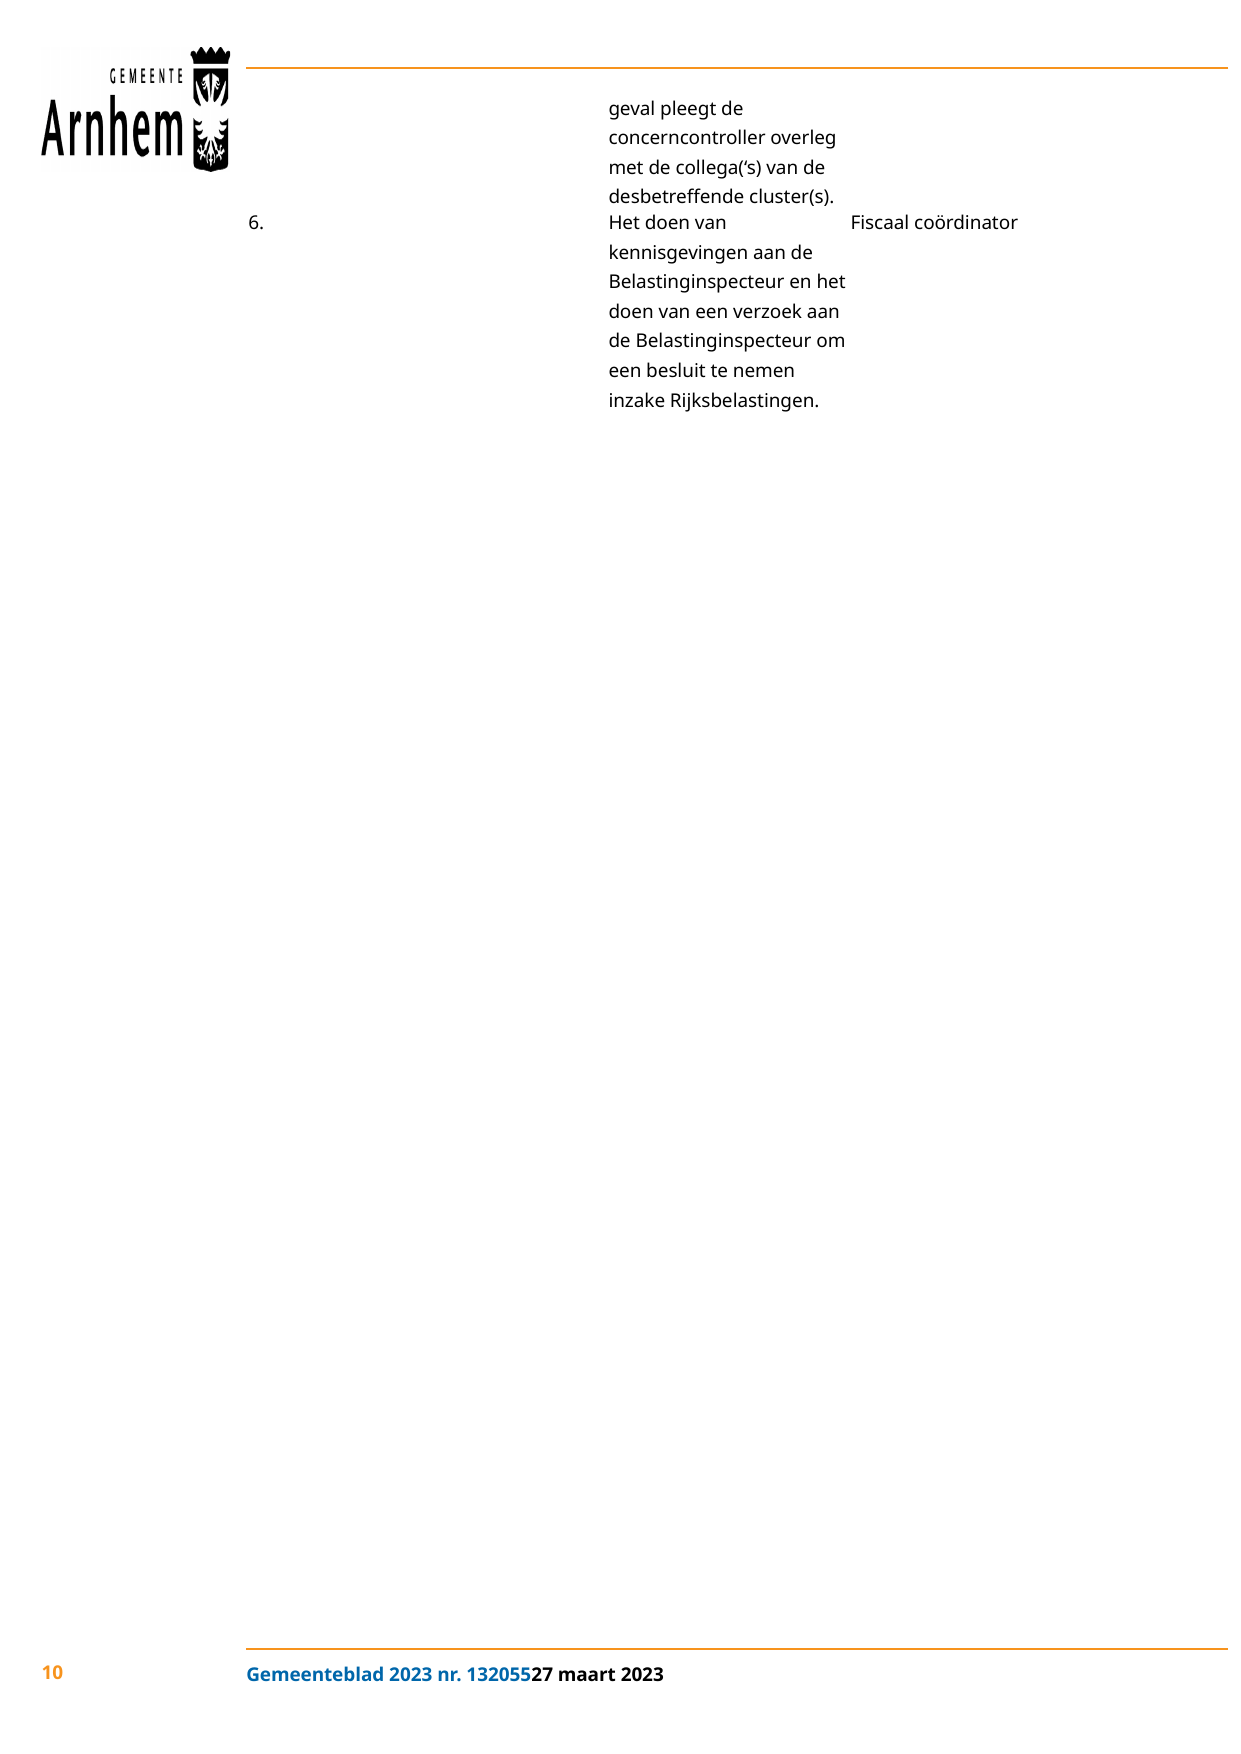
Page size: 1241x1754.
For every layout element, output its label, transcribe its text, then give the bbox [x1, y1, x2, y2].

table_cell Fiscaal coördinator [850, 209, 1152, 412]
table_cell Het doen van kennisgevingen aan de Belastinginspecteur en het doen van een verzoek aan de Belastinginspecteur om een besluit te nemen inzake Rijksbelastingen. [549, 209, 850, 412]
table_cell [248, 209, 549, 412]
table_cell [248, 95, 549, 209]
picture [41, 47, 231, 172]
table_cell geval pleegt de concerncontroller overleg met de collega(‘s) van de desbetreffende cluster(s). [549, 95, 850, 209]
table_cell [850, 95, 1152, 209]
